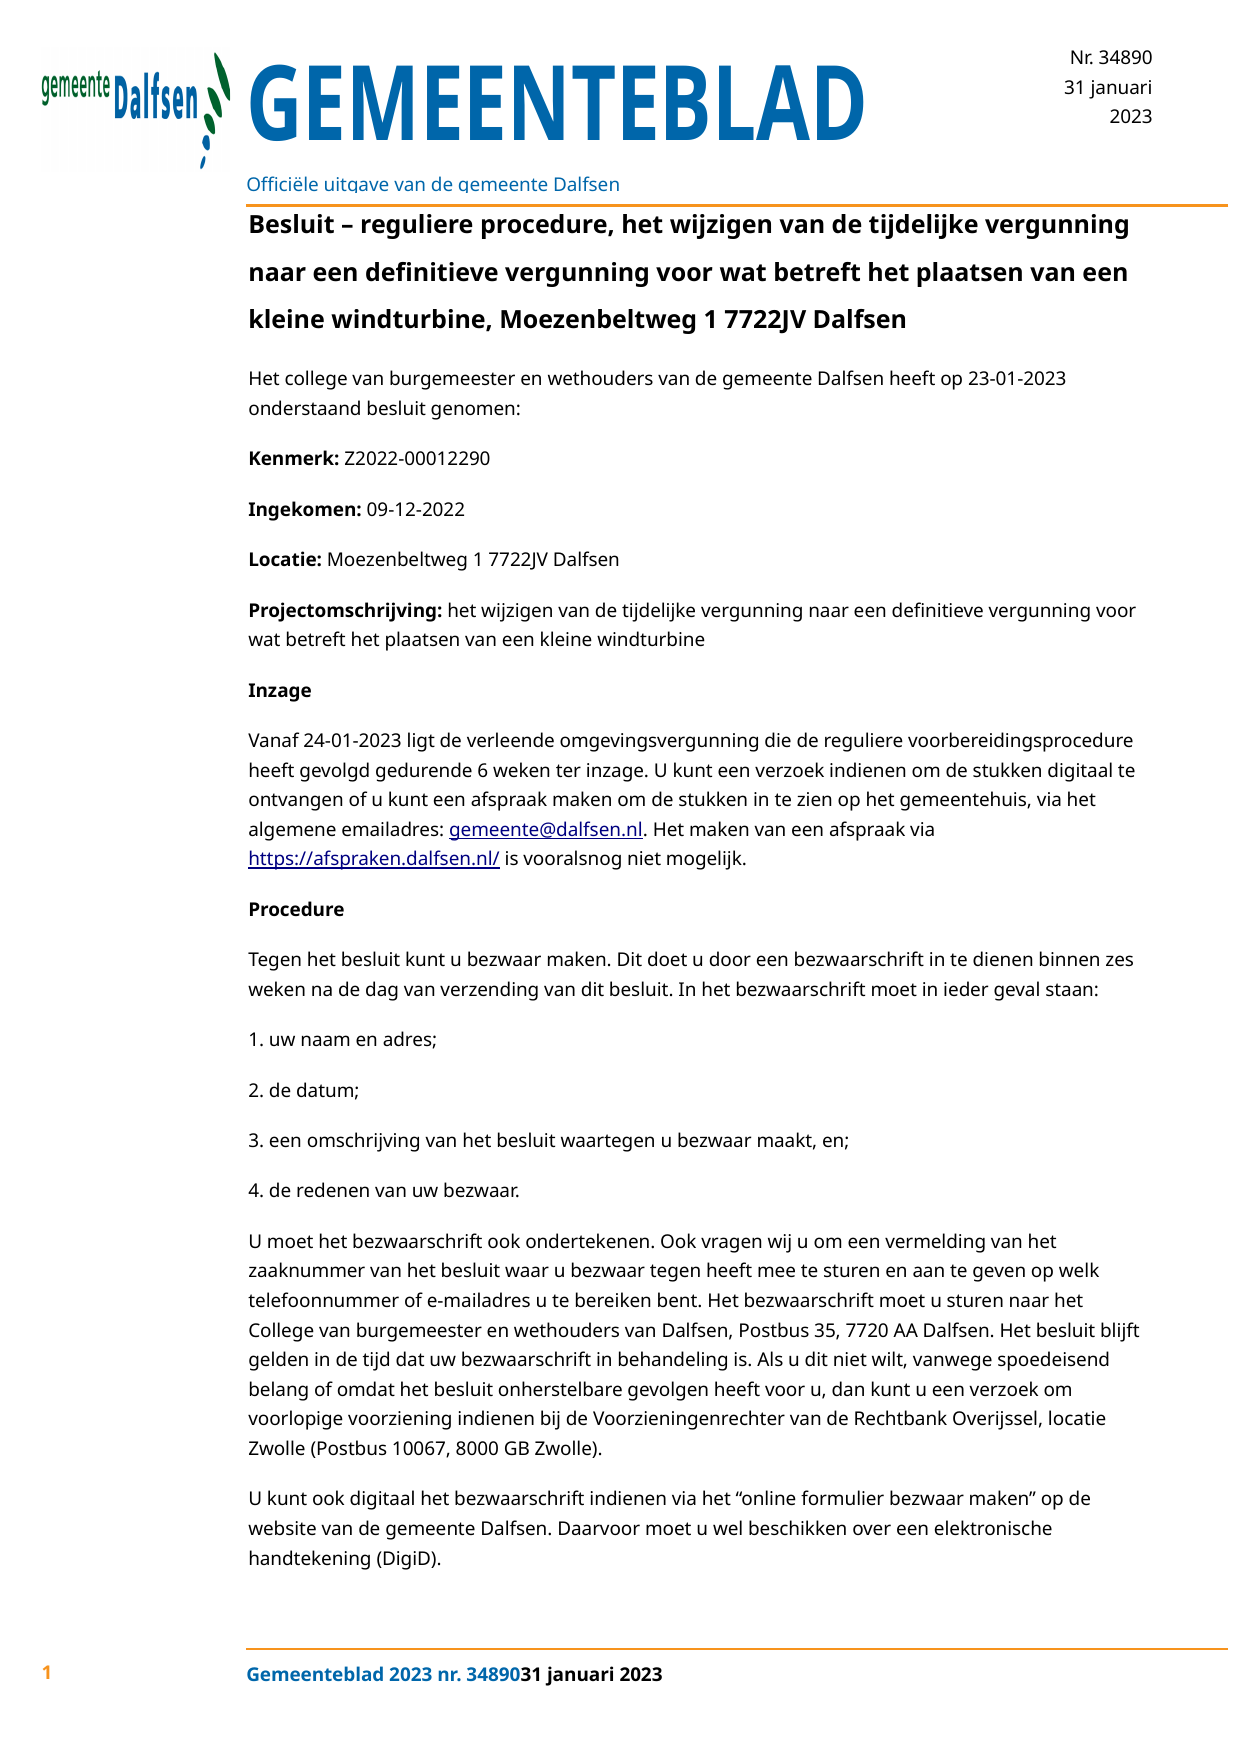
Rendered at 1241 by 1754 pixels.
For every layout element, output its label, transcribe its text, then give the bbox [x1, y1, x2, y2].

text 4. de redenen van uw bezwaar. [248, 1178, 1152, 1203]
text U moet het bezwaarschrift ook ondertekenen. Ook vragen wij u om een vermelding van het zaaknummer van het besluit waar u bezwaar tegen heeft mee te sturen en aan te geven op welk telefoonnummer of e-mailadres u te bereiken bent. Het bezwaarschrift moet u sturen naar het College van burgemeester en wethouders van Dalfsen, Postbus 35, 7720 AA Dalfsen. Het besluit blijft gelden in de tijd dat uw bezwaarschrift in behandeling is. Als u dit niet wilt, vanwege spoedeisend belang of omdat het besluit onherstelbare gevolgen heeft voor u, dan kunt u een verzoek om voorlopige voorziening indienen bij de Voorzieningenrechter van de Rechtbank Overijssel, locatie Zwolle (Postbus 10067, 8000 GB Zwolle). [248, 1228, 1152, 1461]
text Ingekomen: 09-12-2022 [248, 496, 1152, 522]
text Kenmerk: Z2022-00012290 [248, 446, 1152, 471]
text Inzage [248, 677, 1152, 702]
text 3. een omschrijving van het besluit waartegen u bezwaar maakt, en; [248, 1127, 1152, 1153]
text U kunt ook digitaal het bezwaarschrift indienen via het “online formulier bezwaar maken” op de website van de gemeente Dalfsen. Daarvoor moet u wel beschikken over een elektronische handtekening (DigiD). [248, 1486, 1152, 1570]
text Besluit – reguliere procedure, het wijzigen van de tijdelijke vergunning naar een definitieve vergunning voor wat betreft het plaatsen van een kleine windturbine, Moezenbeltweg 1 7722JV Dalfsen [248, 207, 1152, 336]
text Vanaf 24-01-2023 ligt de verleende omgevingsvergunning die de reguliere voorbereidingsprocedure heeft gevolgd gedurende 6 weken ter inzage. U kunt een verzoek indienen om de stukken digitaal te ontvangen of u kunt een afspraak maken om de stukken in te zien op het gemeentehuis, via het algemene emailadres: gemeente@dalfsen.nl. Het maken van een afspraak via https://afspraken.dalfsen.nl/ is vooralsnog niet mogelijk. [248, 727, 1152, 871]
text Tegen het besluit kunt u bezwaar maken. Dit doet u door een bezwaarschrift in te dienen binnen zes weken na de dag van verzending van dit besluit. In het bezwaarschrift moet in ieder geval staan: [248, 946, 1152, 1002]
text Locatie: Moezenbeltweg 1 7722JV Dalfsen [248, 546, 1152, 572]
picture [41, 47, 231, 172]
text Projectomschrijving: het wijzigen van de tijdelijke vergunning naar een definitieve vergunning voor wat betreft het plaatsen van een kleine windturbine [248, 597, 1152, 652]
text Het college van burgemeester en wethouders van de gemeente Dalfsen heeft op 23-01-2023 onderstaand besluit genomen: [248, 366, 1152, 421]
text Procedure [248, 896, 1152, 922]
text 1. uw naam en adres; [248, 1026, 1152, 1052]
text 2. de datum; [248, 1077, 1152, 1102]
